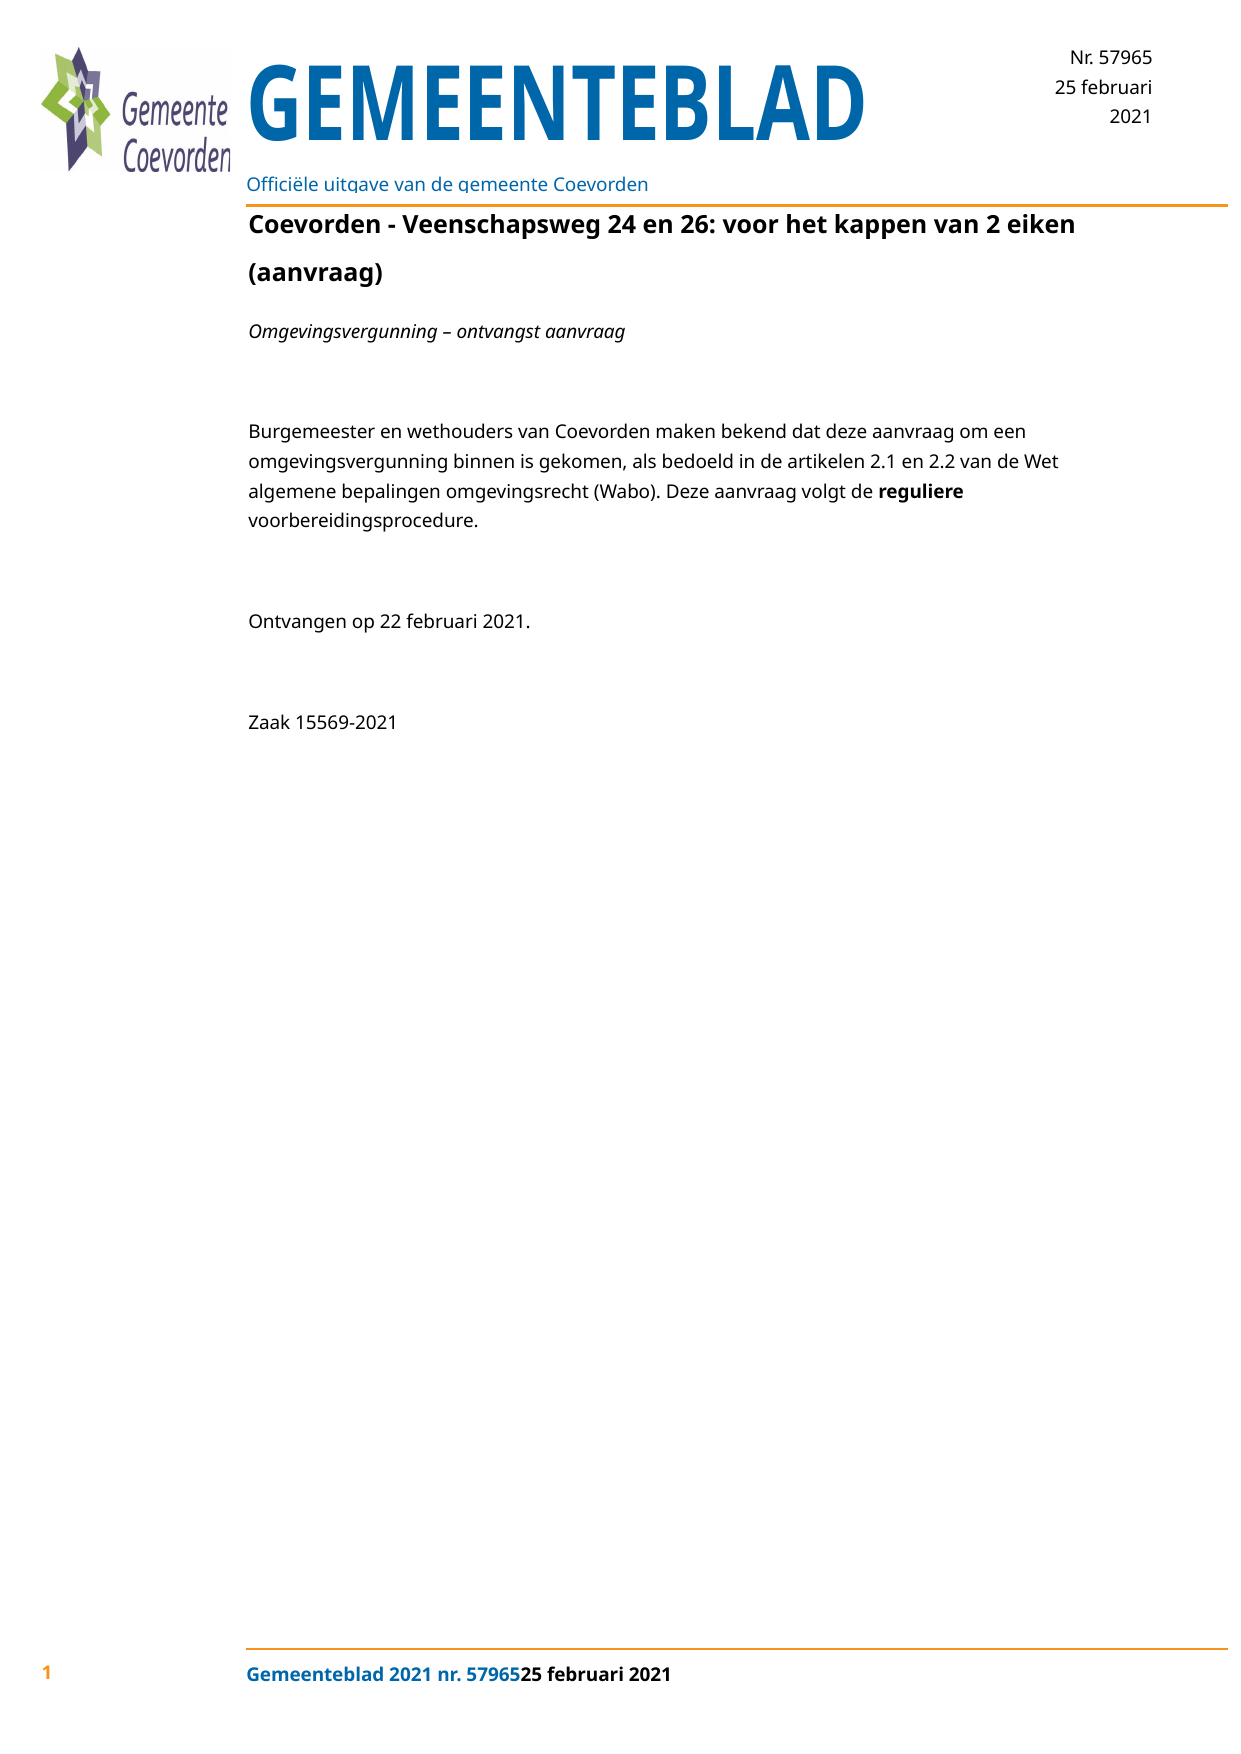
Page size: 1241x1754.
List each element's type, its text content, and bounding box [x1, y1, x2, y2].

text Ontvangen op 22 februari 2021. [248, 608, 1152, 634]
text Omgevingsvergunning – ontvangst aanvraag [248, 318, 1152, 344]
picture [41, 47, 231, 172]
text Burgemeester en wethouders van Coevorden maken bekend dat deze aanvraag om een omgevingsvergunning binnen is gekomen, als bedoeld in de artikelen 2.1 en 2.2 van de Wet algemene bepalingen omgevingsrecht (Wabo). Deze aanvraag volgt de reguliere voorbereidingsprocedure. [248, 419, 1152, 533]
text Zaak 15569-2021 [248, 709, 1152, 735]
text Coevorden - Veenschapsweg 24 en 26: voor het kappen van 2 eiken (aanvraag) [248, 207, 1152, 288]
